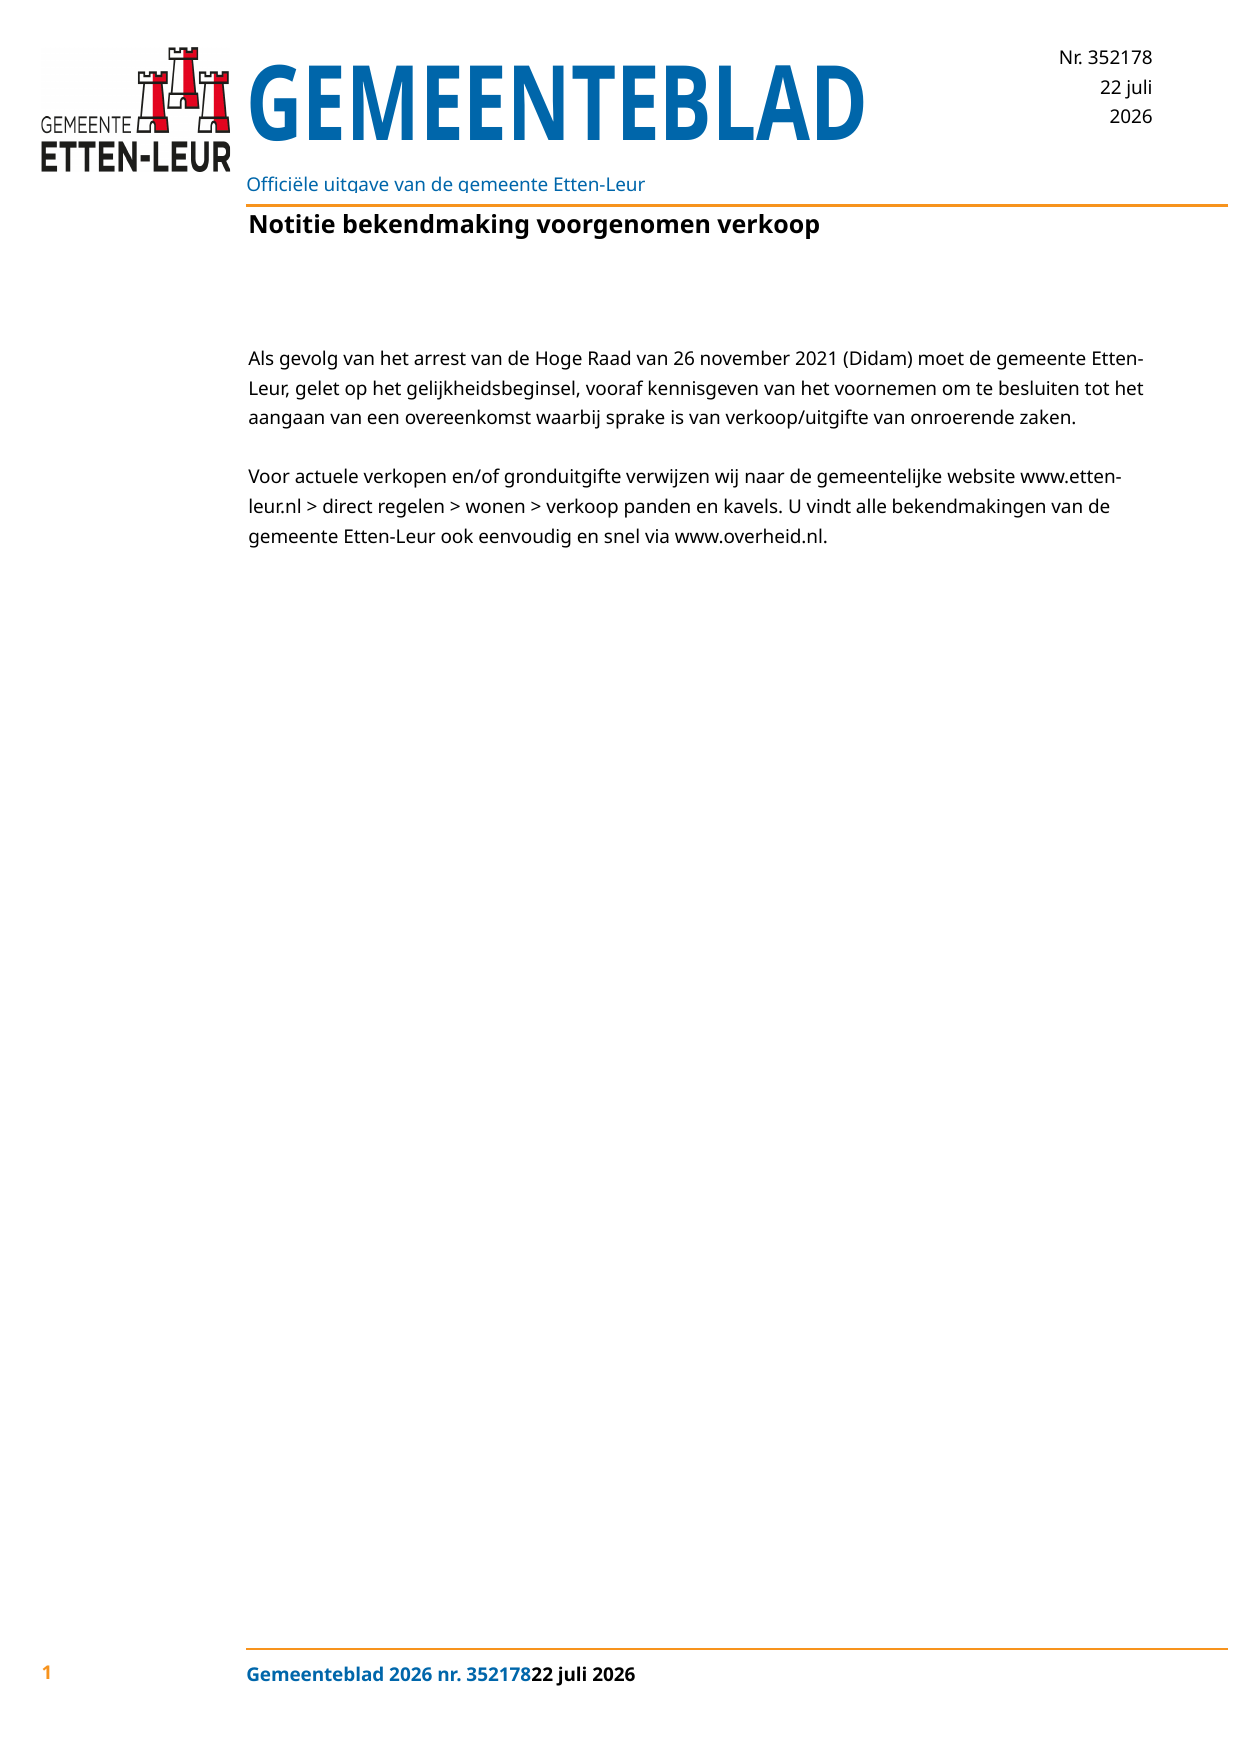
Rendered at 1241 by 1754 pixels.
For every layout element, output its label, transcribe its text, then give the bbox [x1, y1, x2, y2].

picture [41, 47, 231, 172]
text Notitie bekendmaking voorgenomen verkoop [248, 207, 1152, 241]
text Als gevolg van het arrest van de Hoge Raad van 26 november 2021 (Didam) moet de gemeente Etten-Leur, gelet op het gelijkheidsbeginsel, vooraf kennisgeven van het voornemen om te besluiten tot het aangaan van een overeenkomst waarbij sprake is van verkoop/uitgifte van onroerende zaken. [248, 345, 1152, 430]
text Voor actuele verkopen en/of gronduitgifte verwijzen wij naar de gemeentelijke website www.etten-leur.nl > direct regelen > wonen > verkoop panden en kavels. U vindt alle bekendmakingen van de gemeente Etten-Leur ook eenvoudig en snel via www.overheid.nl. [248, 464, 1152, 548]
